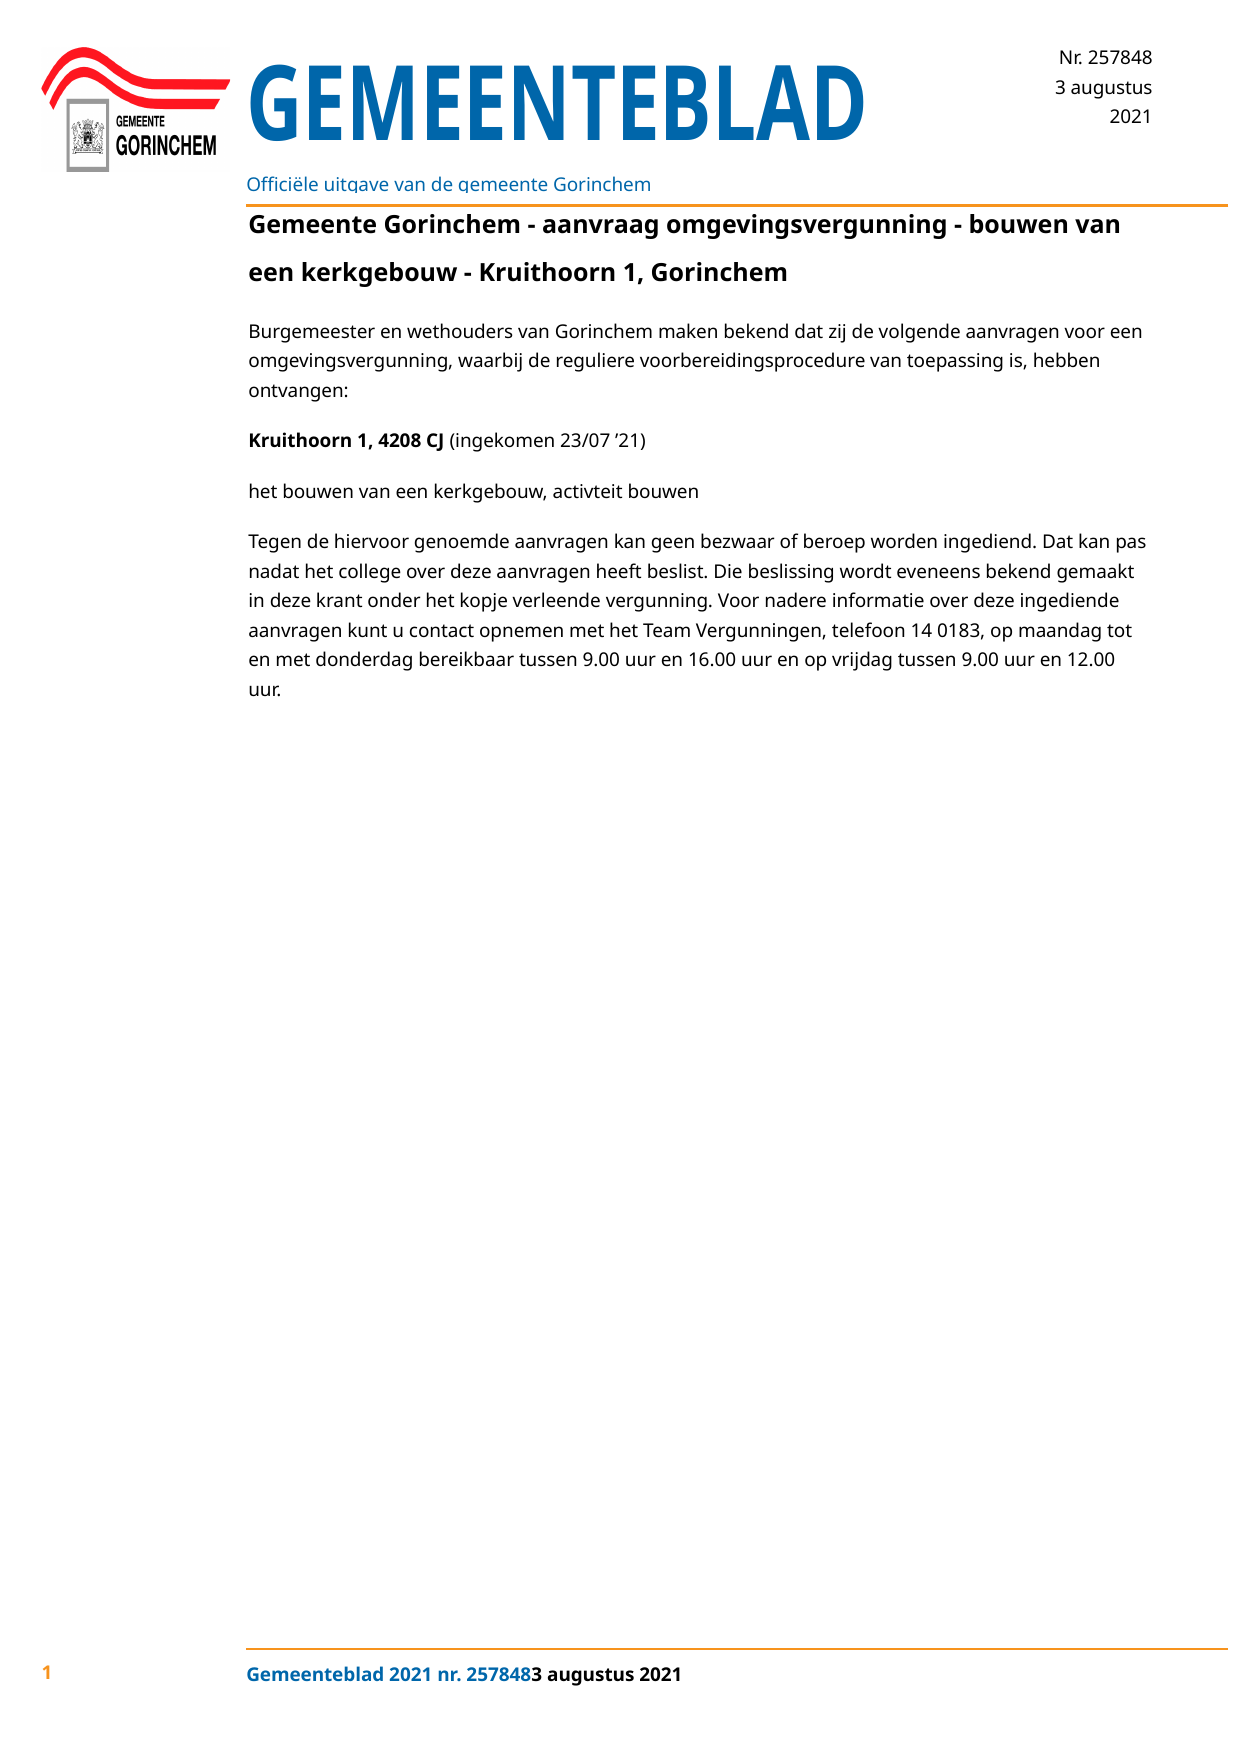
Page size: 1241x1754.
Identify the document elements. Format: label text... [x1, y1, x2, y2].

text Gemeente Gorinchem - aanvraag omgevingsvergunning - bouwen van een kerkgebouw - Kruithoorn 1, Gorinchem [248, 207, 1152, 288]
text Burgemeester en wethouders van Gorinchem maken bekend dat zij de volgende aanvragen voor een omgevingsvergunning, waarbij de reguliere voorbereidingsprocedure van toepassing is, hebben ontvangen: [248, 318, 1152, 403]
picture [41, 47, 231, 172]
text Kruithoorn 1, 4208 CJ (ingekomen 23/07 ’21) [248, 427, 1152, 453]
text Tegen de hiervoor genoemde aanvragen kan geen bezwaar of beroep worden ingediend. Dat kan pas nadat het college over deze aanvragen heeft beslist. Die beslissing wordt eveneens bekend gemaakt in deze krant onder het kopje verleende vergunning. Voor nadere informatie over deze ingediende aanvragen kunt u contact opnemen met het Team Vergunningen, telefoon 14 0183, op maandag tot en met donderdag bereikbaar tussen 9.00 uur en 16.00 uur en op vrijdag tussen 9.00 uur en 12.00 uur. [248, 528, 1152, 702]
text het bouwen van een kerkgebouw, activteit bouwen [248, 478, 1152, 504]
